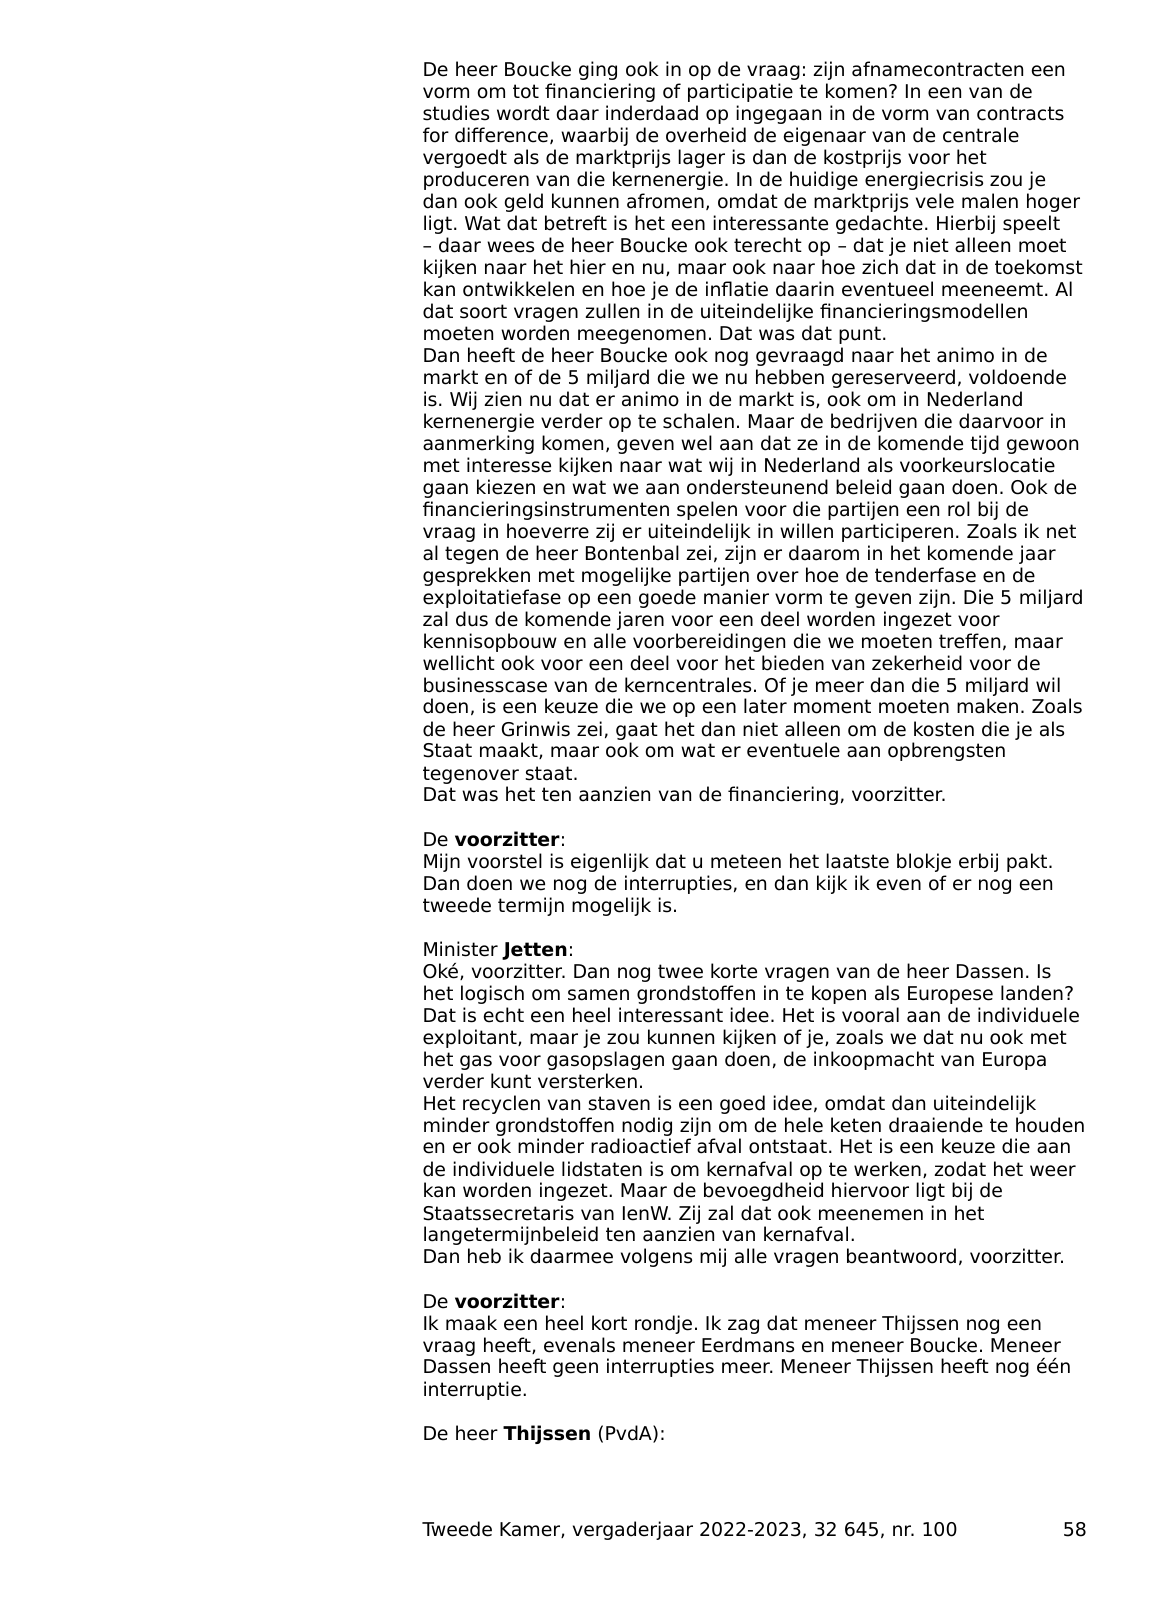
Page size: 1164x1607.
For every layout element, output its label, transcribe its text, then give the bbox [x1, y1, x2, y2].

text Dan heeft de heer Boucke ook nog gevraagd naar het animo in de markt en of de 5 miljard die we nu hebben gereserveerd, voldoende is. Wij zien nu dat er animo in de markt is, ook om in Nederland kernenergie verder op te schalen. Maar de bedrijven die daarvoor in aanmerking komen, geven wel aan dat ze in de komende tijd gewoon met interesse kijken naar wat wij in Nederland als voorkeurslocatie gaan kiezen en wat we aan ondersteunend beleid gaan doen. Ook de financieringsinstrumenten spelen voor die partijen een rol bij de vraag in hoeverre zij er uiteindelijk in willen participeren. Zoals ik net al tegen de heer Bontenbal zei, zijn er daarom in het komende jaar gesprekken met mogelijke partijen over hoe de tenderfase en de exploitatiefase op een goede manier vorm te geven zijn. Die 5 miljard zal dus de komende jaren voor een deel worden ingezet voor kennisopbouw en alle voorbereidingen die we moeten treffen, maar wellicht ook voor een deel voor het bieden van zekerheid voor de businesscase van de kerncentrales. Of je meer dan die 5 miljard wil doen, is een keuze die we op een later moment moeten maken. Zoals de heer Grinwis zei, gaat het dan niet alleen om de kosten die je als Staat maakt, maar ook om wat er eventuele aan opbrengsten tegenover staat. [422, 345, 1087, 784]
text Mijn voorstel is eigenlijk dat u meteen het laatste blokje erbij pakt. Dan doen we nog de interrupties, en dan kijk ik even of er nog een tweede termijn mogelijk is. [422, 851, 1087, 916]
text De heer Boucke ging ook in op de vraag: zijn afnamecontracten een vorm om tot financiering of participatie te komen? In een van de studies wordt daar inderdaad op ingegaan in de vorm van contracts for difference, waarbij de overheid de eigenaar van de centrale vergoedt als de marktprijs lager is dan de kostprijs voor het produceren van die kernenergie. In de huidige energiecrisis zou je dan ook geld kunnen afromen, omdat de marktprijs vele malen hoger ligt. Wat dat betreft is het een interessante gedachte. Hierbij speelt – daar wees de heer Boucke ook terecht op – dat je niet alleen moet kijken naar het hier en nu, maar ook naar hoe zich dat in de toekomst kan ontwikkelen en hoe je de inflatie daarin eventueel meeneemt. Al dat soort vragen zullen in de uiteindelijke financieringsmodellen moeten worden meegenomen. Dat was dat punt. [422, 59, 1087, 345]
text Dat was het ten aanzien van de financiering, voorzitter. [422, 784, 1087, 806]
text De heer Thijssen (PvdA): [422, 1423, 1087, 1444]
text De voorzitter: [422, 828, 1087, 851]
text Minister Jetten: [422, 939, 1087, 961]
text Ik maak een heel kort rondje. Ik zag dat meneer Thijssen nog een vraag heeft, evenals meneer Eerdmans en meneer Boucke. Meneer Dassen heeft geen interrupties meer. Meneer Thijssen heeft nog één interruptie. [422, 1312, 1087, 1400]
text De voorzitter: [422, 1291, 1087, 1312]
text Het recyclen van staven is een goed idee, omdat dan uiteindelijk minder grondstoffen nodig zijn om de hele keten draaiende te houden en er ook minder radioactief afval ontstaat. Het is een keuze die aan de individuele lidstaten is om kernafval op te werken, zodat het weer kan worden ingezet. Maar de bevoegdheid hiervoor ligt bij de Staatssecretaris van IenW. Zij zal dat ook meenemen in het langetermijnbeleid ten aanzien van kernafval. [422, 1092, 1087, 1246]
text Dan heb ik daarmee volgens mij alle vragen beantwoord, voorzitter. [422, 1246, 1087, 1268]
text Oké, voorzitter. Dan nog twee korte vragen van de heer Dassen. Is het logisch om samen grondstoffen in te kopen als Europese landen? Dat is echt een heel interessant idee. Het is vooral aan de individuele exploitant, maar je zou kunnen kijken of je, zoals we dat nu ook met het gas voor gasopslagen gaan doen, de inkoopmacht van Europa verder kunt versterken. [422, 961, 1087, 1092]
